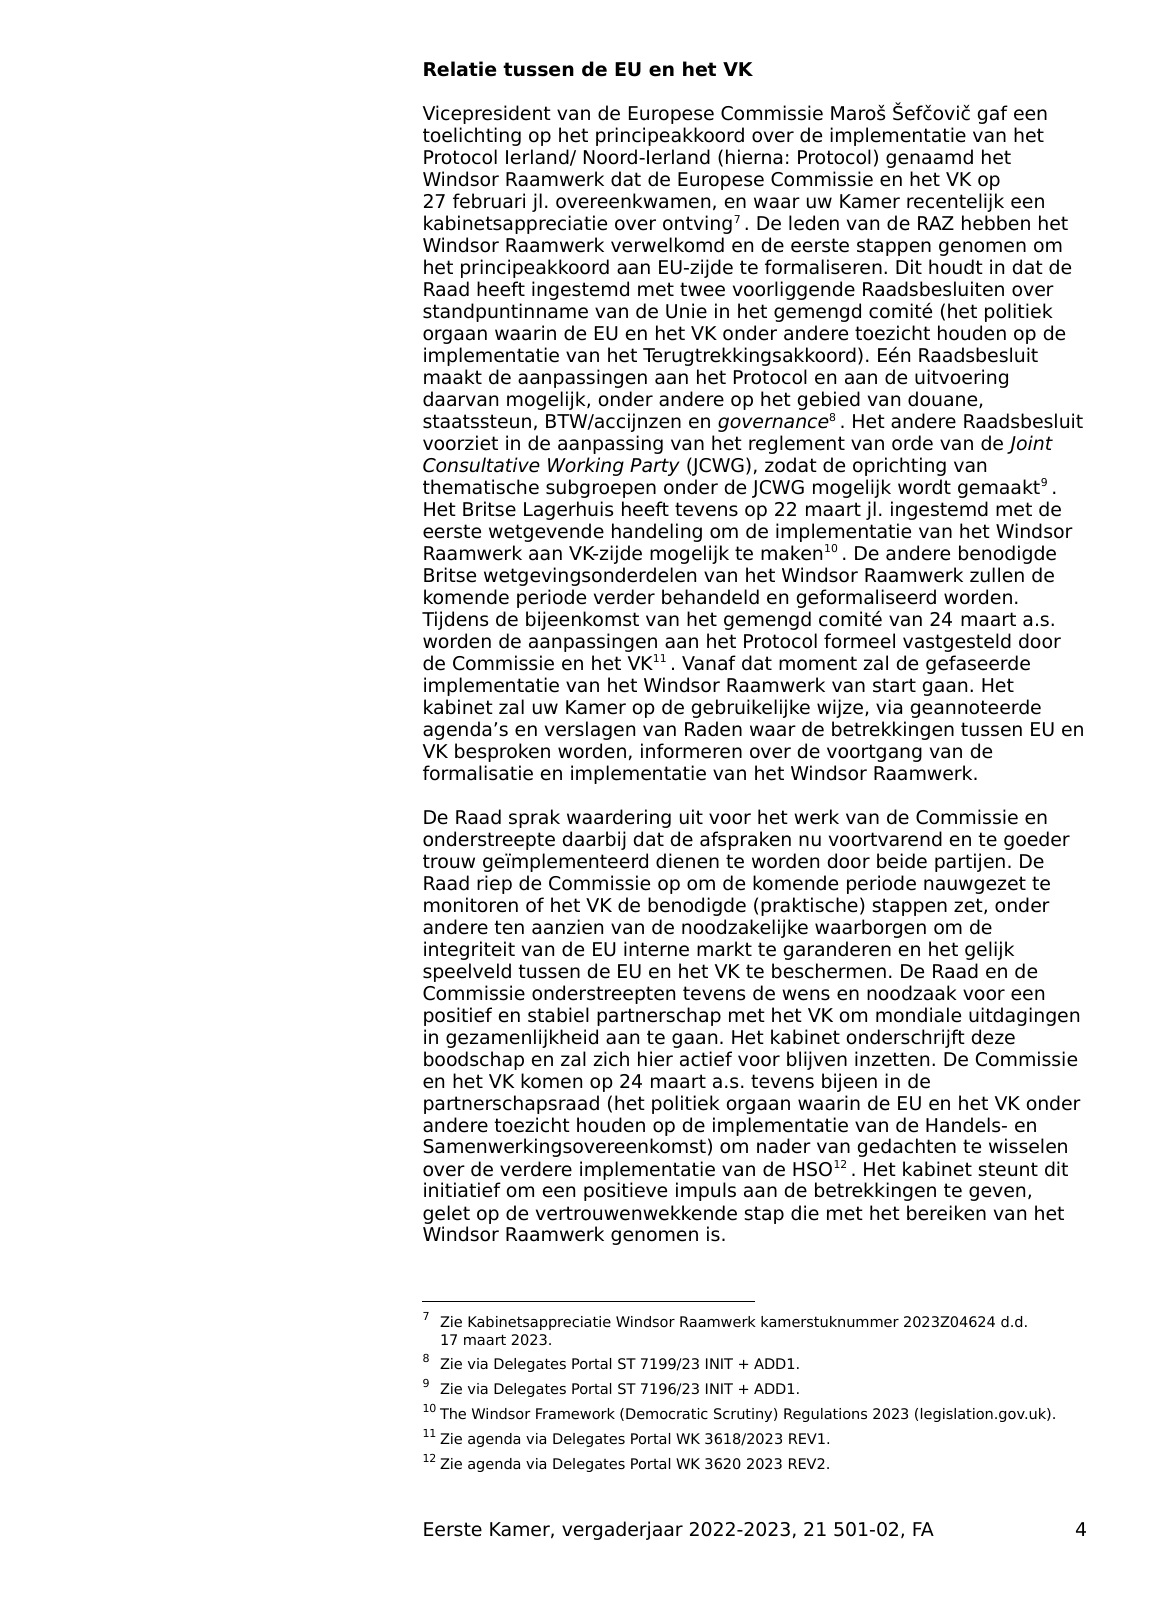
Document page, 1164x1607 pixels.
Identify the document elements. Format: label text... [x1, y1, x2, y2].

text Vicepresident van de Europese Commissie Maroš Šefčovič gaf een toelichting op het principeakkoord over de implementatie van het Protocol Ierland/ Noord-Ierland (hierna: Protocol) genaamd het Windsor Raamwerk dat de Europese Commissie en het VK op 27 februari jl. overeenkwamen, en waar uw Kamer recentelijk een kabinetsappreciatie over ontving. De leden van de RAZ hebben het Windsor Raamwerk verwelkomd en de eerste stappen genomen om het principeakkoord aan EU-zijde te formaliseren. Dit houdt in dat de Raad heeft ingestemd met twee voorliggende Raadsbesluiten over standpuntinname van de Unie in het gemengd comité (het politiek orgaan waarin de EU en het VK onder andere toezicht houden op de implementatie van het Terugtrekkingsakkoord). Eén Raadsbesluit maakt de aanpassingen aan het Protocol en aan de uitvoering daarvan mogelijk, onder andere op het gebied van douane, staatssteun, BTW/accijnzen en governance. Het andere Raadsbesluit voorziet in de aanpassing van het reglement van orde van de Joint Consultative Working Party (JCWG), zodat de oprichting van thematische subgroepen onder de JCWG mogelijk wordt gemaakt. Het Britse Lagerhuis heeft tevens op 22 maart jl. ingestemd met de eerste wetgevende handeling om de implementatie van het Windsor Raamwerk aan VK-zijde mogelijk te maken. De andere benodigde Britse wetgevingsonderdelen van het Windsor Raamwerk zullen de komende periode verder behandeld en geformaliseerd worden. Tijdens de bijeenkomst van het gemengd comité van 24 maart a.s. worden de aanpassingen aan het Protocol formeel vastgesteld door de Commissie en het VK. Vanaf dat moment zal de gefaseerde implementatie van het Windsor Raamwerk van start gaan. Het kabinet zal uw Kamer op de gebruikelijke wijze, via geannoteerde agenda’s en verslagen van Raden waar de betrekkingen tussen EU en VK besproken worden, informeren over de voortgang van de formalisatie en implementatie van het Windsor Raamwerk. [422, 103, 1087, 784]
text The Windsor Framework (Democratic Scrutiny) Regulations 2023 (legislation.gov.uk). [422, 1402, 1087, 1424]
text Zie Kabinetsappreciatie Windsor Raamwerk kamerstuknummer 2023Z04624 d.d. 17 maart 2023. [422, 1310, 1087, 1349]
text Zie via Delegates Portal ST 7199/23 INIT + ADD1. [422, 1352, 1087, 1374]
text De Raad sprak waardering uit voor het werk van de Commissie en onderstreepte daarbij dat de afspraken nu voortvarend en te goeder trouw geïmplementeerd dienen te worden door beide partijen. De Raad riep de Commissie op om de komende periode nauwgezet te monitoren of het VK de benodigde (praktische) stappen zet, onder andere ten aanzien van de noodzakelijke waarborgen om de integriteit van de EU interne markt te garanderen en het gelijk speelveld tussen de EU en het VK te beschermen. De Raad en de Commissie onderstreepten tevens de wens en noodzaak voor een positief en stabiel partnerschap met het VK om mondiale uitdagingen in gezamenlijkheid aan te gaan. Het kabinet onderschrijft deze boodschap en zal zich hier actief voor blijven inzetten. De Commissie en het VK komen op 24 maart a.s. tevens bijeen in de partnerschapsraad (het politiek orgaan waarin de EU en het VK onder andere toezicht houden op de implementatie van de Handels- en Samenwerkingsovereenkomst) om nader van gedachten te wisselen over de verdere implementatie van de HSO. Het kabinet steunt dit initiatief om een positieve impuls aan de betrekkingen te geven, gelet op de vertrouwenwekkende stap die met het bereiken van het Windsor Raamwerk genomen is. [422, 807, 1087, 1246]
text Zie via Delegates Portal ST 7196/23 INIT + ADD1. [422, 1377, 1087, 1399]
subtitle Relatie tussen de EU en het VK [422, 59, 1087, 81]
text Zie agenda via Delegates Portal WK 3618/2023 REV1. [422, 1427, 1087, 1449]
text Zie agenda via Delegates Portal WK 3620 2023 REV2. [422, 1452, 1087, 1474]
